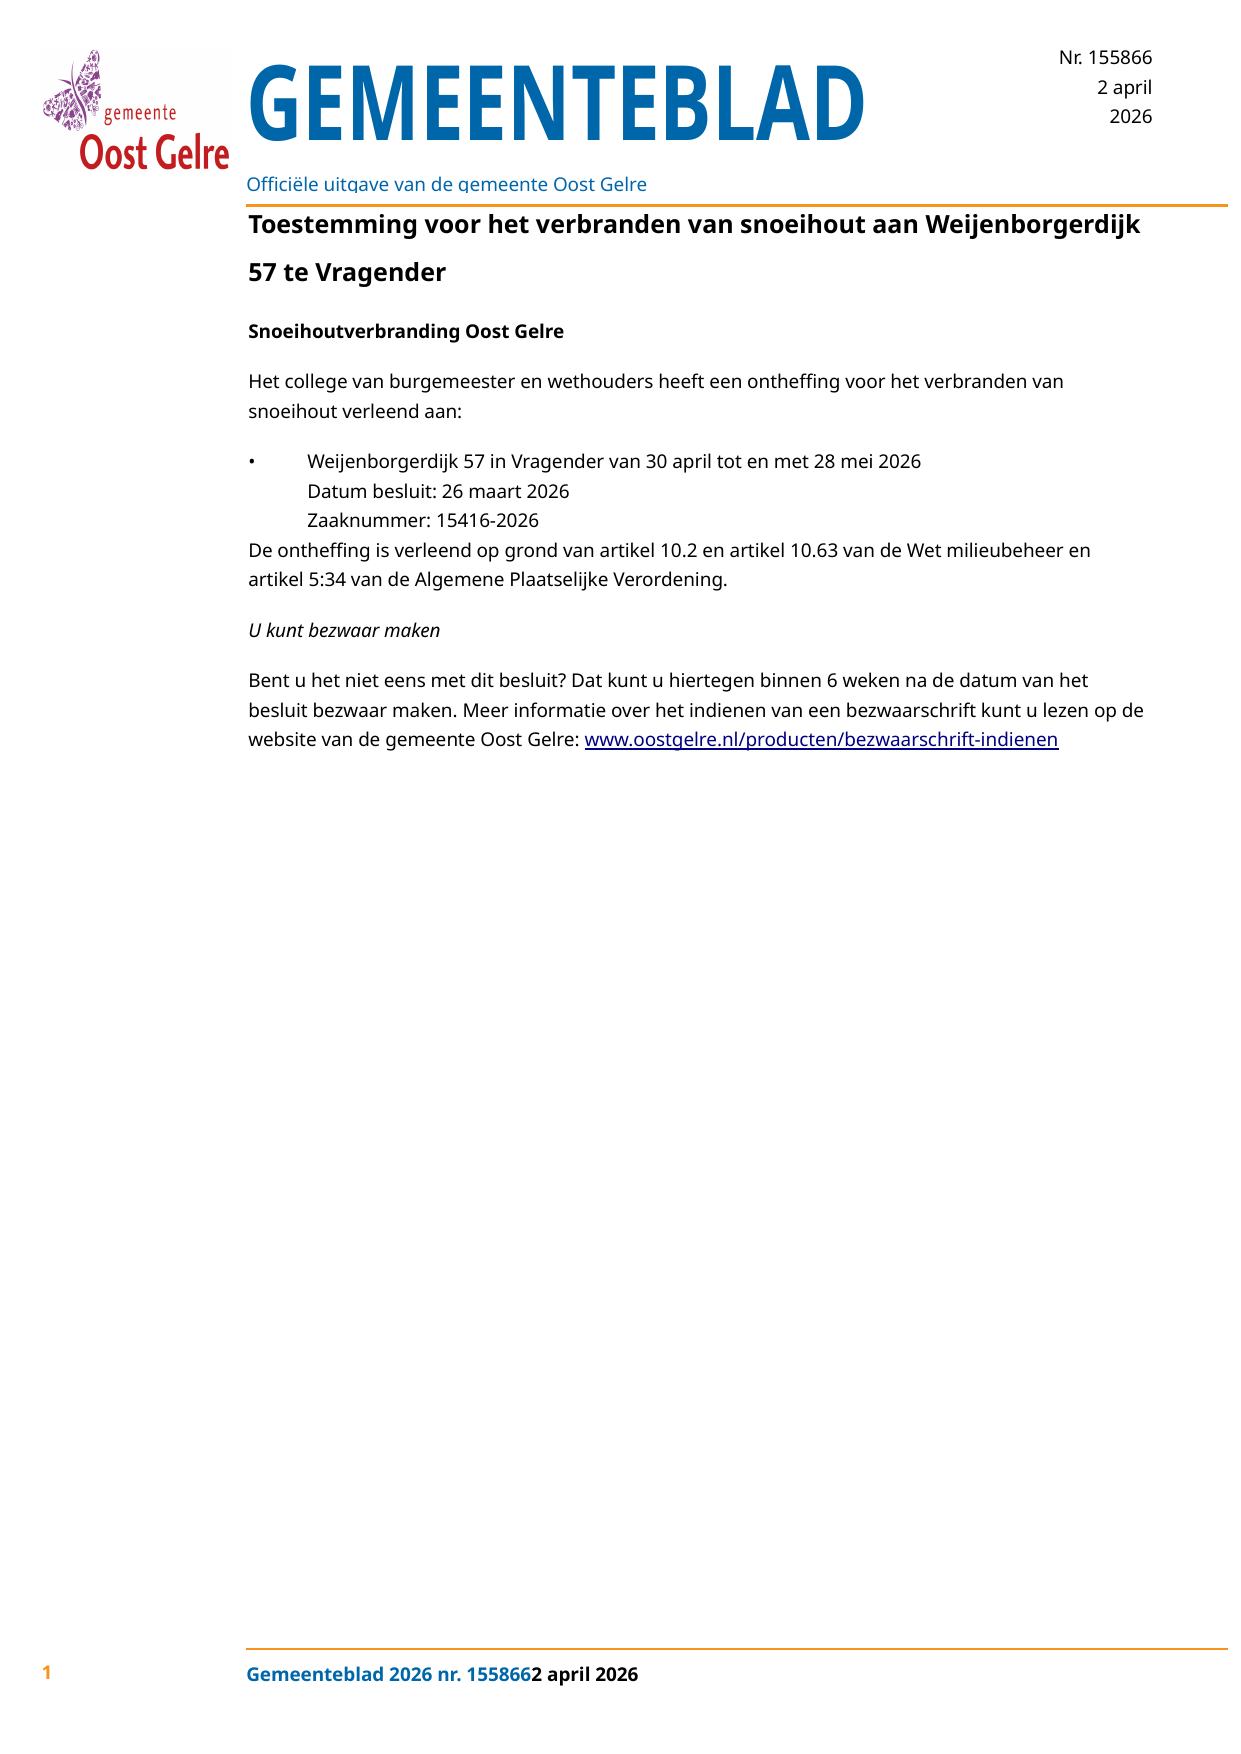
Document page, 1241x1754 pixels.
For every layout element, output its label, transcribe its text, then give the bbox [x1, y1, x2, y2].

list Zaaknummer: 15416-2026 [248, 507, 1152, 533]
text De ontheffing is verleend op grond van artikel 10.2 en artikel 10.63 van de Wet milieubeheer en artikel 5:34 van de Algemene Plaatselijke Verordening. [248, 537, 1152, 592]
picture [41, 47, 231, 172]
text Toestemming voor het verbranden van snoeihout aan Weijenborgerdijk 57 te Vragender [248, 207, 1152, 288]
text Het college van burgemeester en wethouders heeft een ontheffing voor het verbranden van snoeihout verleend aan: [248, 368, 1152, 424]
text Bent u het niet eens met dit besluit? Dat kunt u hiertegen binnen 6 weken na de datum van het besluit bezwaar maken. Meer informatie over het indienen van een bezwaarschrift kunt u lezen op de website van de gemeente Oost Gelre: www.oostgelre.nl/producten/bezwaarschrift-indienen [248, 667, 1152, 752]
text Snoeihoutverbranding Oost Gelre [248, 318, 1152, 344]
text U kunt bezwaar maken [248, 617, 1152, 643]
list Datum besluit: 26 maart 2026 [248, 478, 1152, 504]
list Weijenborgerdijk 57 in Vragender van 30 april tot en met 28 mei 2026 [248, 448, 1152, 474]
